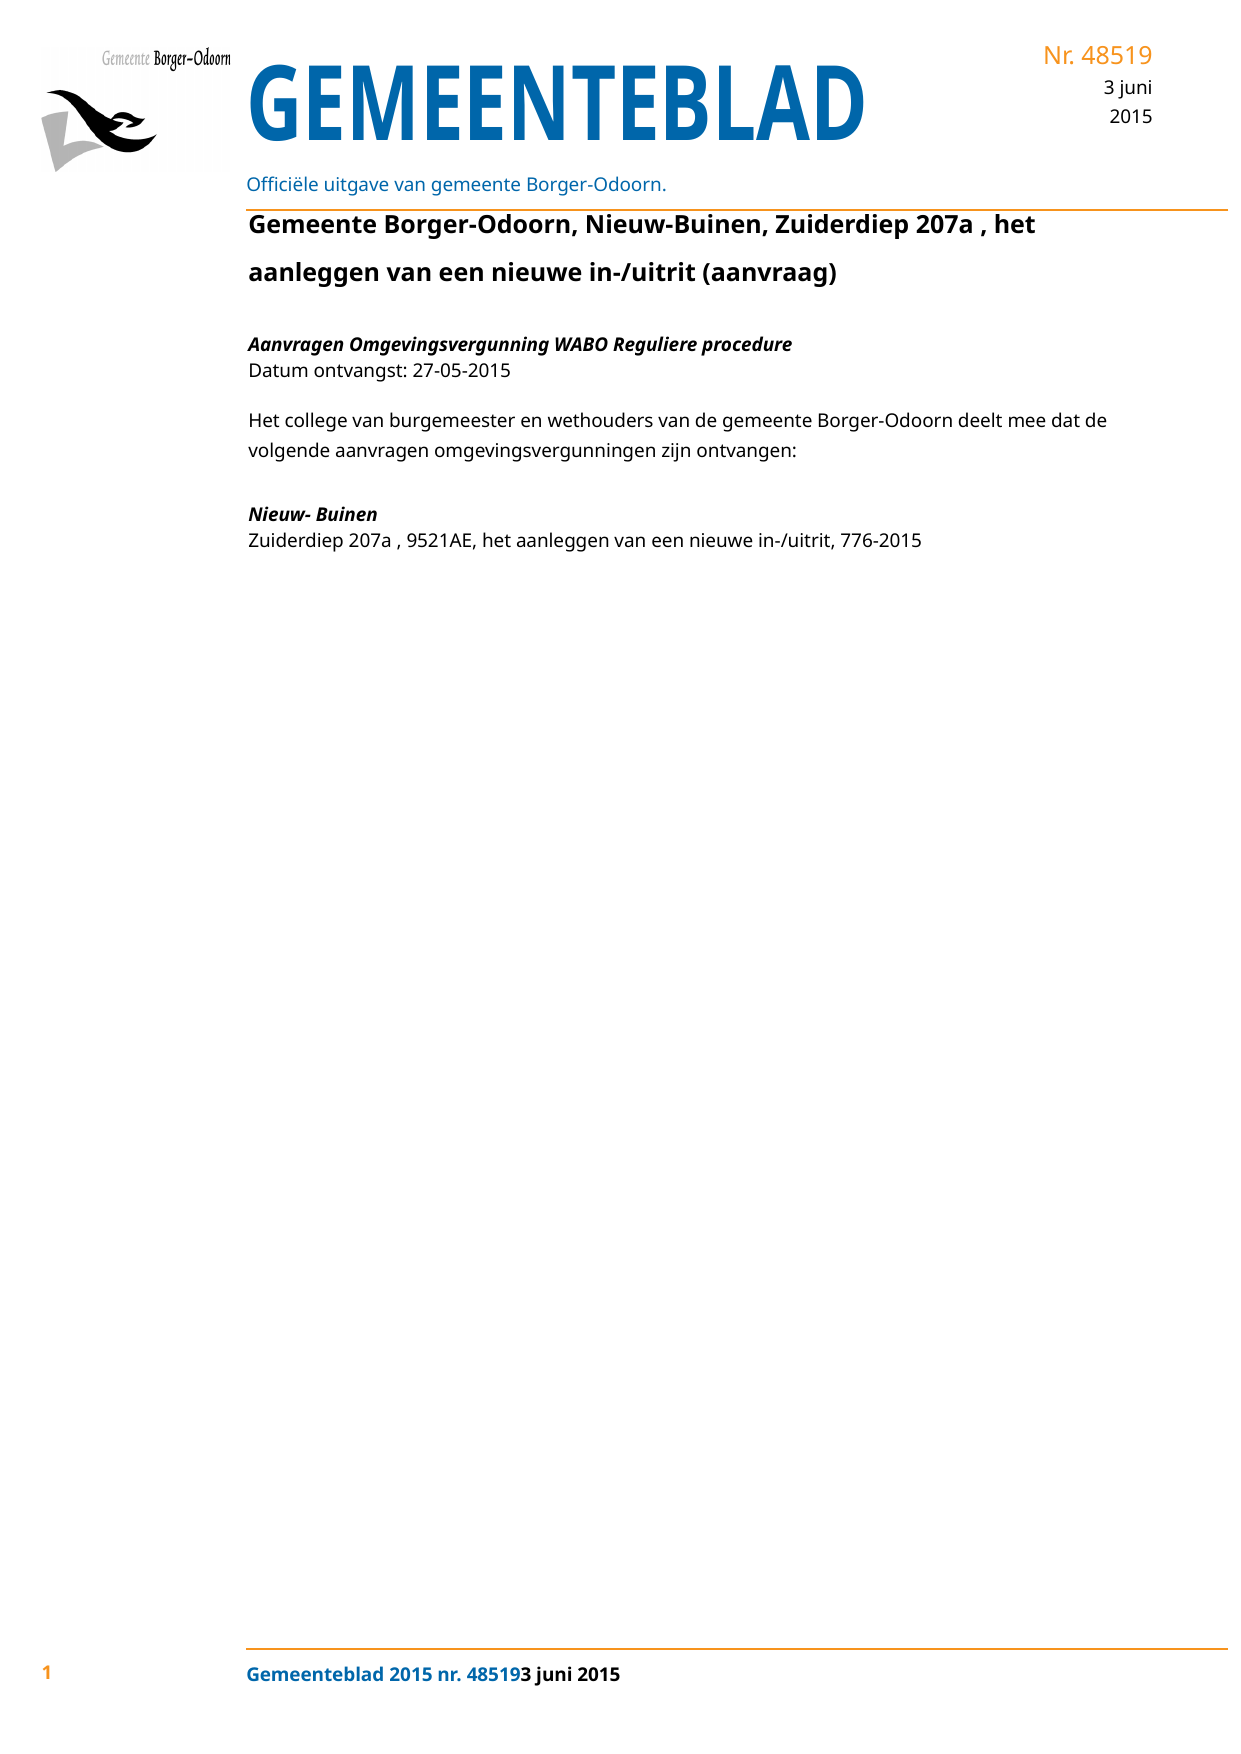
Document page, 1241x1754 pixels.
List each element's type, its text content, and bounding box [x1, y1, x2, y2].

text Datum ontvangst: 27-05-2015 [248, 357, 1152, 383]
text Het college van burgemeester en wethouders van de gemeente Borger-Odoorn deelt mee dat de volgende aanvragen omgevingsvergunningen zijn ontvangen: [248, 408, 1152, 463]
text Aanvragen Omgevingsvergunning WABO Reguliere procedure [248, 331, 1152, 357]
text Zuiderdiep 207a , 9521AE, het aanleggen van een nieuwe in-/uitrit, 776-2015 [248, 527, 1152, 553]
picture [41, 47, 231, 172]
text Gemeente Borger-Odoorn, Nieuw-Buinen, Zuiderdiep 207a , het aanleggen van een nieuwe in-/uitrit (aanvraag) [248, 211, 1152, 288]
text Nieuw- Buinen [248, 501, 1152, 527]
